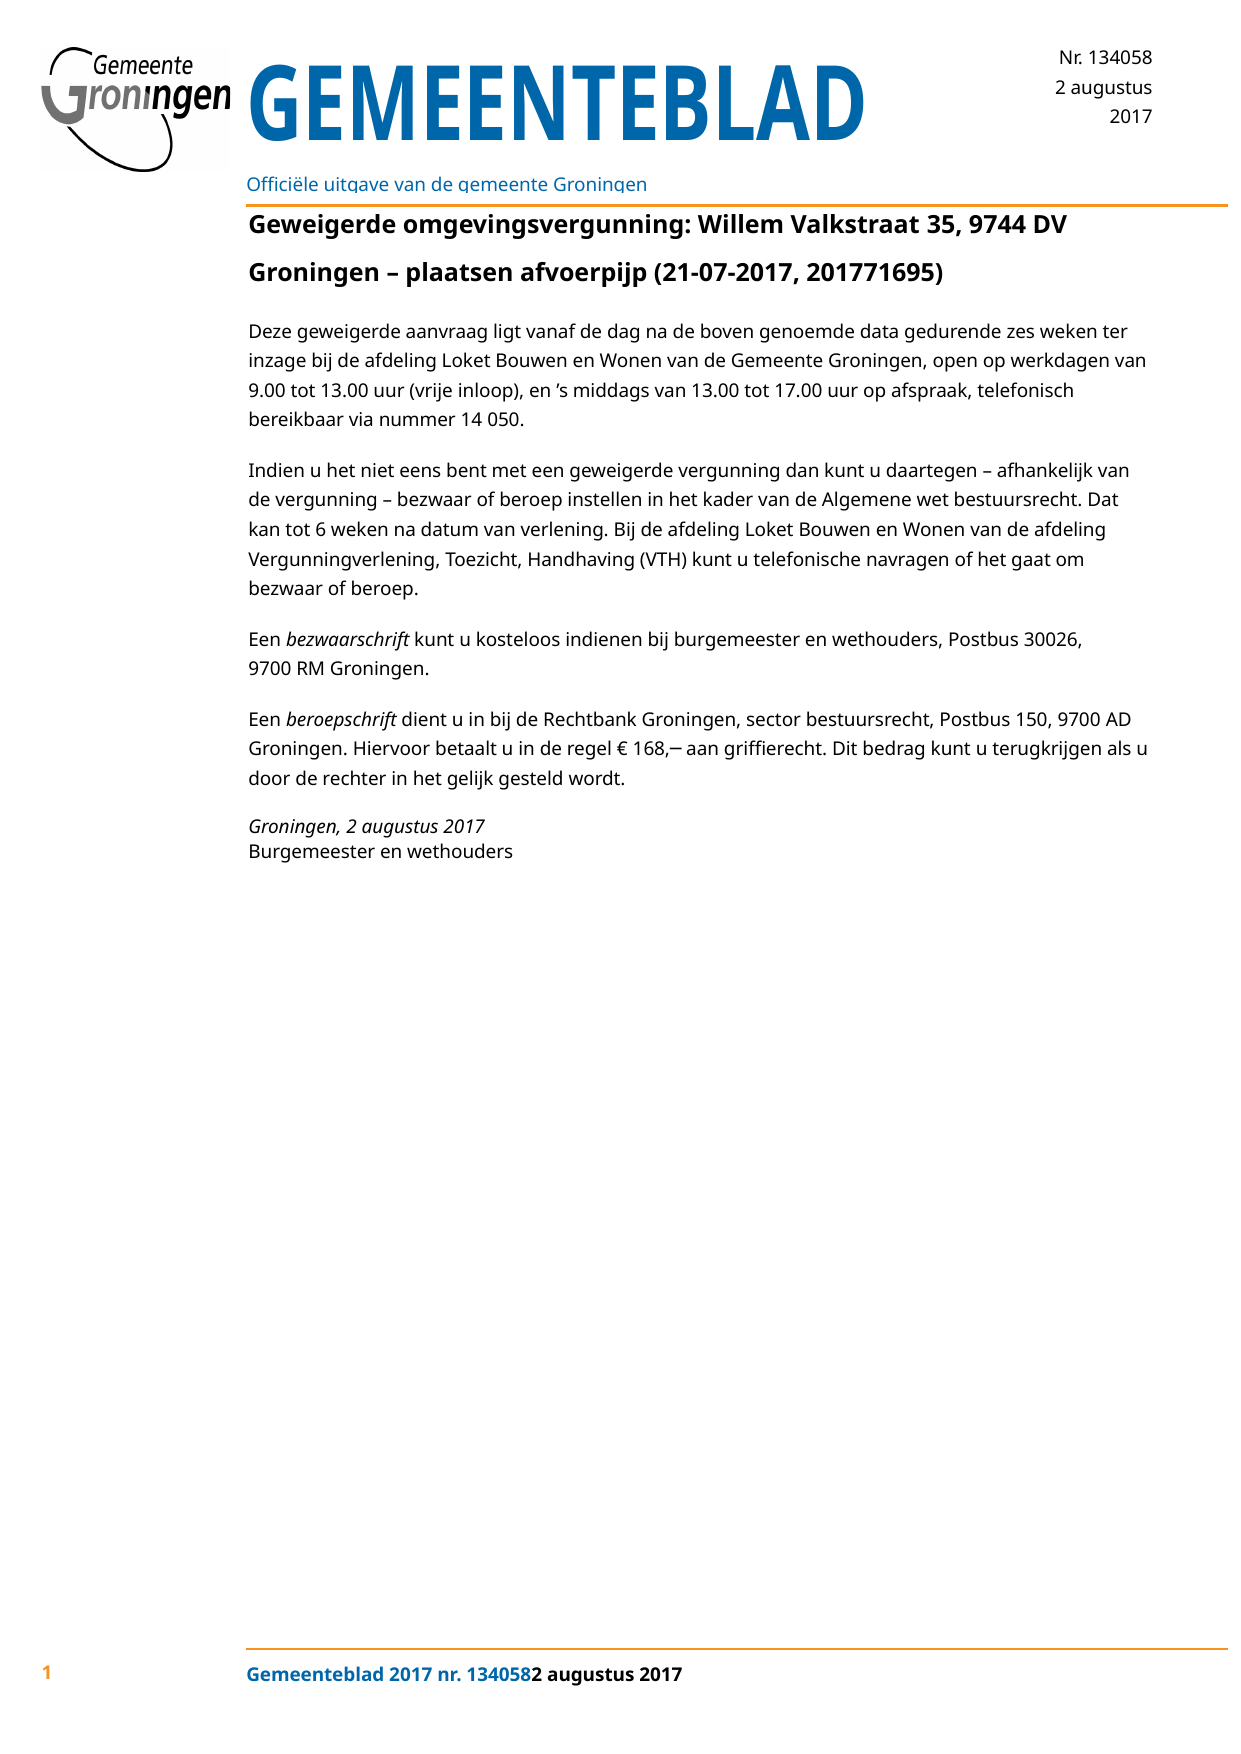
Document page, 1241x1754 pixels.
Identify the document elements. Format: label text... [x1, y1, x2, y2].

text Burgemeester en wethouders [248, 838, 1152, 864]
text Groningen, 2 augustus 2017 [248, 813, 1152, 838]
text Indien u het niet eens bent met een geweigerde vergunning dan kunt u daartegen – afhankelijk van de vergunning – bezwaar of beroep instellen in het kader van de Algemene wet bestuursrecht. Dat kan tot 6 weken na datum van verlening. Bij de afdeling Loket Bouwen en Wonen van de afdeling Vergunningverlening, Toezicht, Handhaving (VTH) kunt u telefonische navragen of het gaat om bezwaar of beroep. [248, 457, 1152, 601]
text Een beroepschrift dient u in bij de Rechtbank Groningen, sector bestuursrecht, Postbus 150, 9700 AD Groningen. Hiervoor betaalt u in de regel € 168,─ aan griffierecht. Dit bedrag kunt u terugkrijgen als u door de rechter in het gelijk gesteld wordt. [248, 706, 1152, 791]
text Geweigerde omgevingsvergunning: Willem Valkstraat 35, 9744 DV Groningen – plaatsen afvoerpijp (21-07-2017, 201771695) [248, 207, 1152, 288]
text Een bezwaarschrift kunt u kosteloos indienen bij burgemeester en wethouders, Postbus 30026, 9700 RM Groningen. [248, 626, 1152, 681]
picture [41, 47, 231, 172]
text Deze geweigerde aanvraag ligt vanaf de dag na de boven genoemde data gedurende zes weken ter inzage bij de afdeling Loket Bouwen en Wonen van de Gemeente Groningen, open op werkdagen van 9.00 tot 13.00 uur (vrije inloop), en ’s middags van 13.00 tot 17.00 uur op afspraak, telefonisch bereikbaar via nummer 14 050. [248, 318, 1152, 432]
